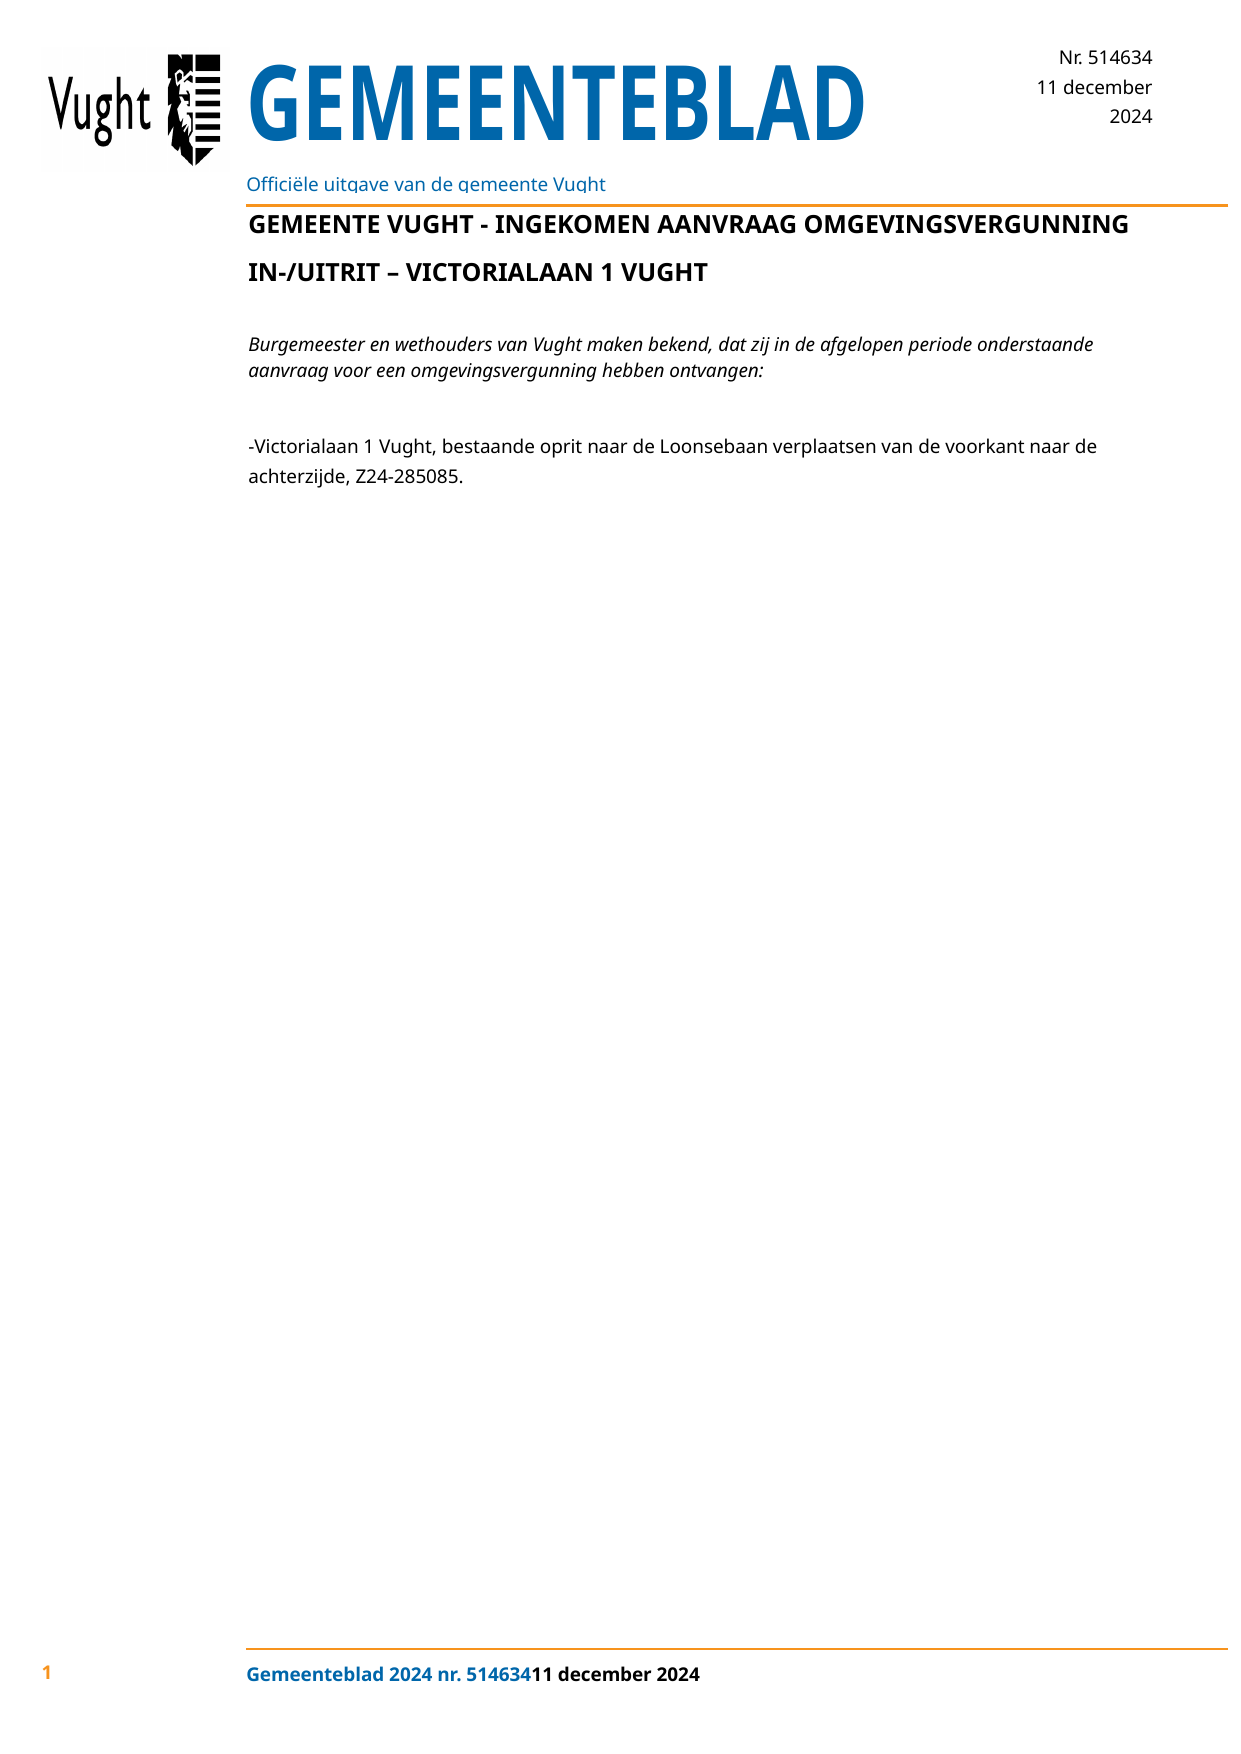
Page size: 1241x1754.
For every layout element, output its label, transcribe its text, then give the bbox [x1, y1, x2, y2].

text GEMEENTE VUGHT - INGEKOMEN AANVRAAG OMGEVINGSVERGUNNING IN-/UITRIT – VICTORIALAAN 1 VUGHT [248, 207, 1152, 288]
text Burgemeester en wethouders van Vught maken bekend, dat zij in de afgelopen periode onderstaande aanvraag voor een omgevingsvergunning hebben ontvangen: [248, 331, 1152, 383]
text -Victorialaan 1 Vught, bestaande oprit naar de Loonsebaan verplaatsen van de voorkant naar de achterzijde, Z24-285085. [248, 433, 1152, 489]
picture [41, 47, 231, 172]
